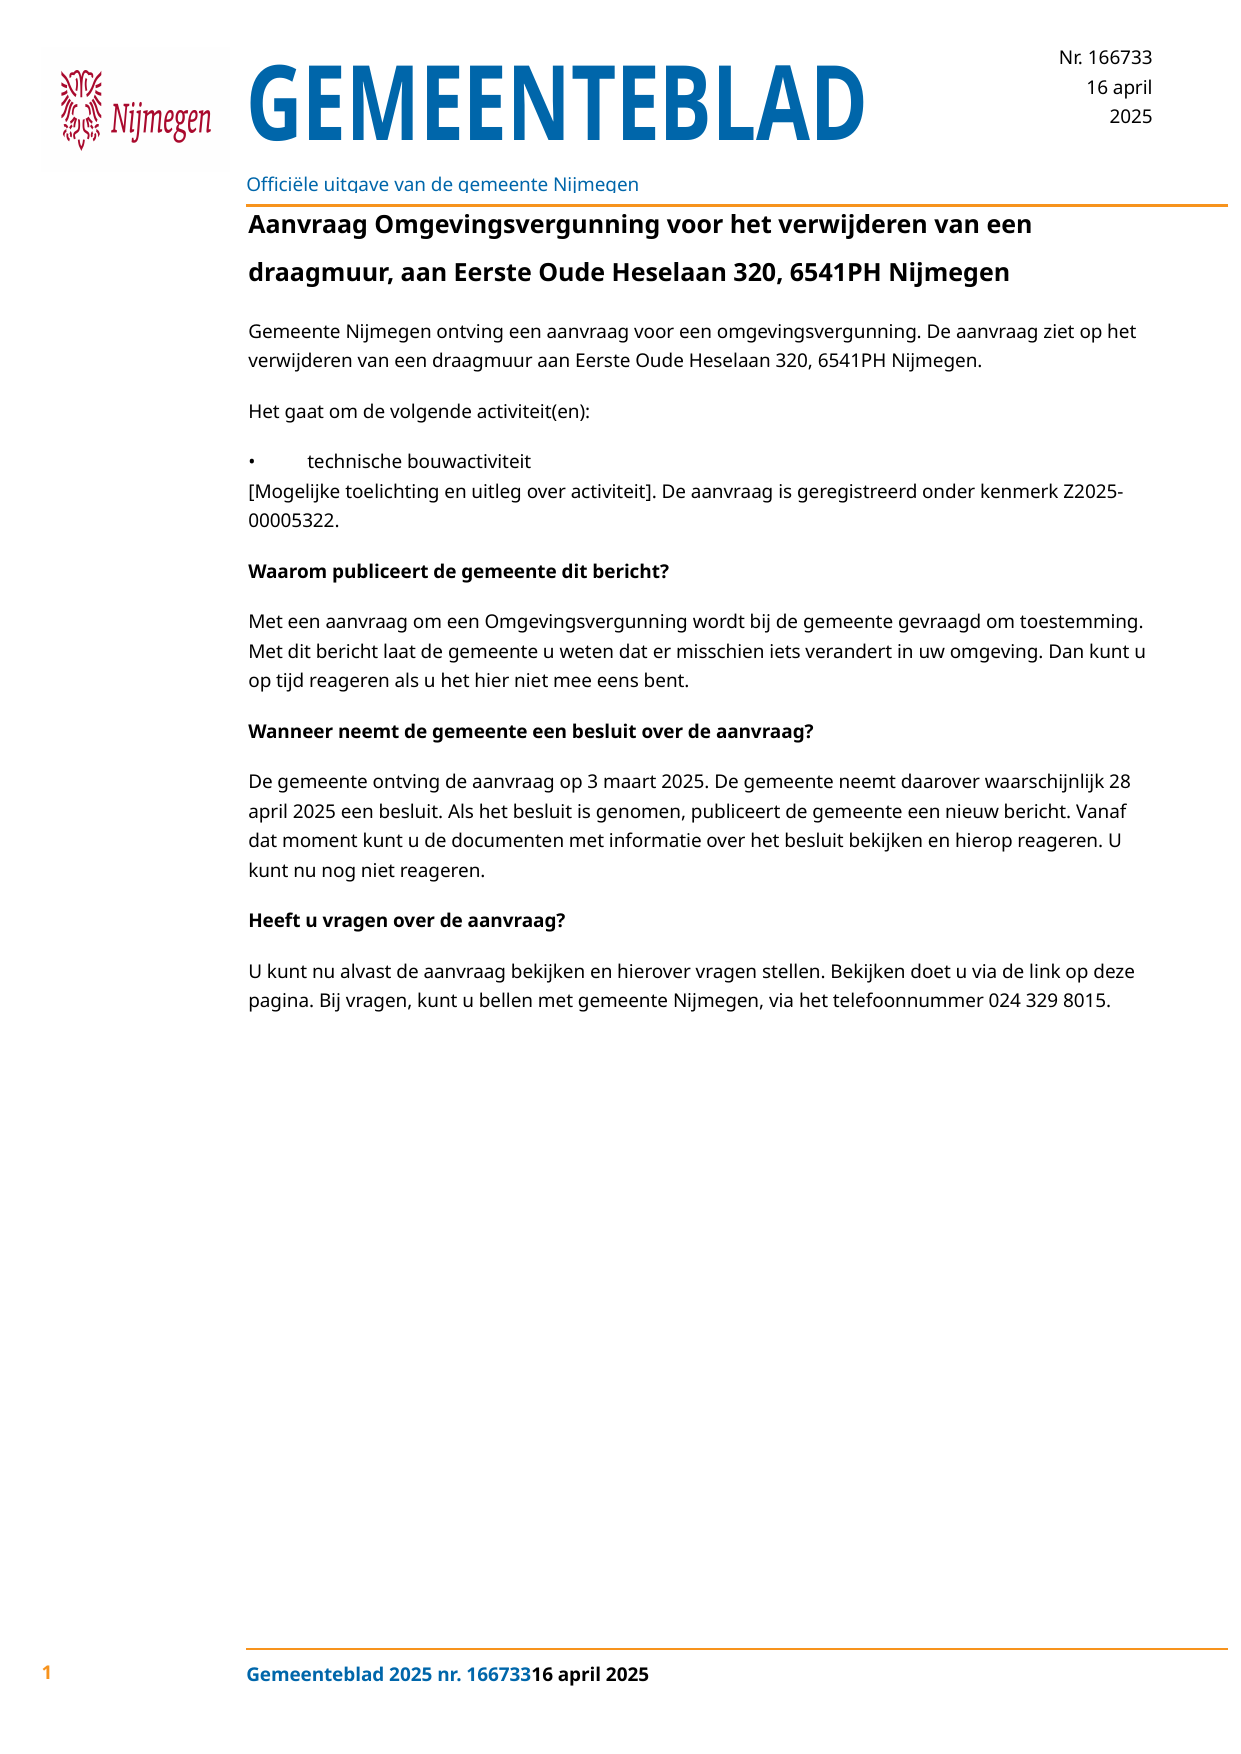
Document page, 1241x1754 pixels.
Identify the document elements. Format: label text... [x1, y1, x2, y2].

text Met een aanvraag om een Omgevingsvergunning wordt bij de gemeente gevraagd om toestemming. Met dit bericht laat de gemeente u weten dat er misschien iets verandert in uw omgeving. Dan kunt u op tijd reageren als u het hier niet mee eens bent. [248, 608, 1152, 693]
text Waarom publiceert de gemeente dit bericht? [248, 558, 1152, 584]
text Wanneer neemt de gemeente een besluit over de aanvraag? [248, 718, 1152, 744]
text Het gaat om de volgende activiteit(en): [248, 398, 1152, 424]
text U kunt nu alvast de aanvraag bekijken en hierover vragen stellen. Bekijken doet u via de link op deze pagina. Bij vragen, kunt u bellen met gemeente Nijmegen, via het telefoonnummer 024 329 8015. [248, 958, 1152, 1013]
text Gemeente Nijmegen ontving een aanvraag voor een omgevingsvergunning. De aanvraag ziet op het verwijderen van een draagmuur aan Eerste Oude Heselaan 320, 6541PH Nijmegen. [248, 318, 1152, 373]
text [Mogelijke toelichting en uitleg over activiteit]. De aanvraag is geregistreerd onder kenmerk Z2025-00005322. [248, 478, 1152, 533]
text Aanvraag Omgevingsvergunning voor het verwijderen van een draagmuur, aan Eerste Oude Heselaan 320, 6541PH Nijmegen [248, 207, 1152, 288]
list technische bouwactiviteit [248, 448, 1152, 474]
text Heeft u vragen over de aanvraag? [248, 907, 1152, 933]
picture [41, 47, 231, 172]
text De gemeente ontving de aanvraag op 3 maart 2025. De gemeente neemt daarover waarschijnlijk 28 april 2025 een besluit. Als het besluit is genomen, publiceert de gemeente een nieuw bericht. Vanaf dat moment kunt u de documenten met informatie over het besluit bekijken en hierop reageren. U kunt nu nog niet reageren. [248, 768, 1152, 883]
